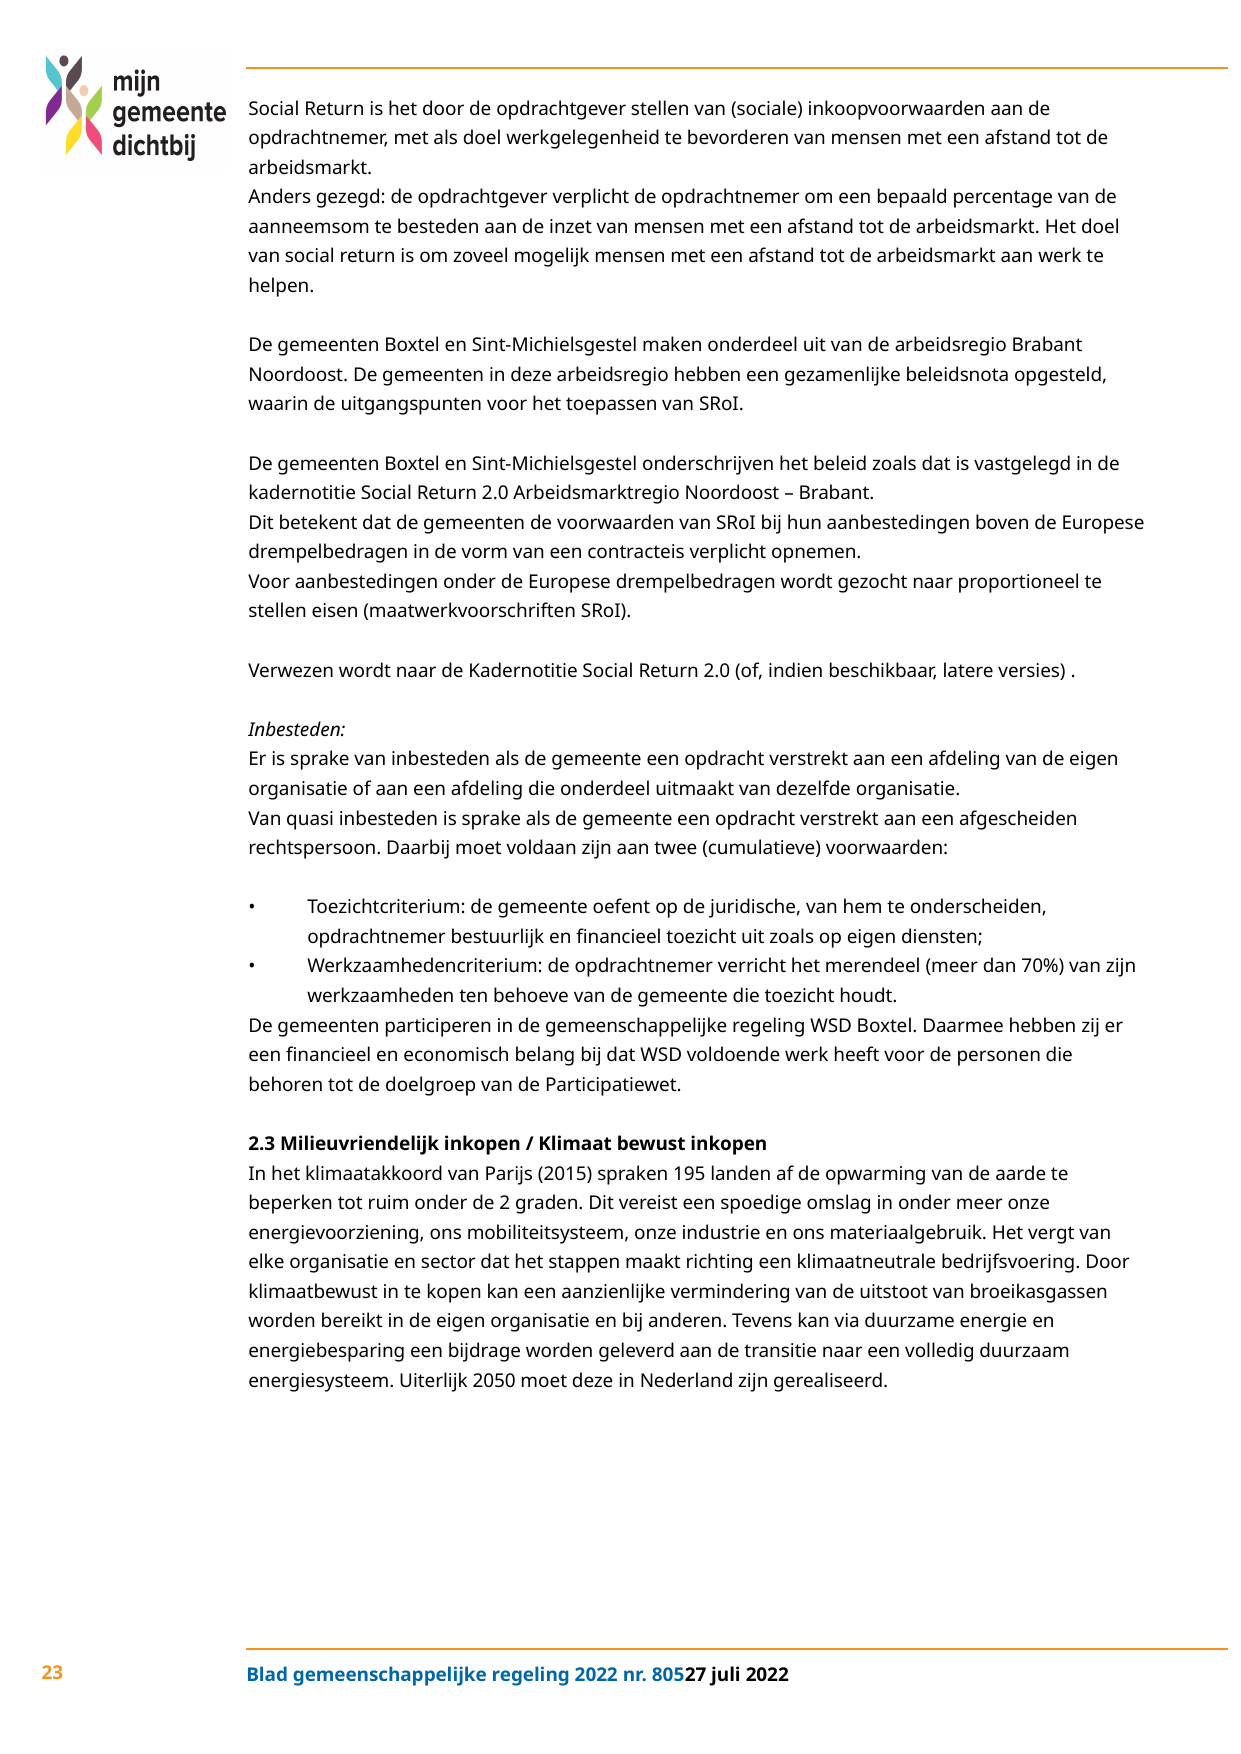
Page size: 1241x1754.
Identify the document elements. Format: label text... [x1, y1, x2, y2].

list Toezichtcriterium: de gemeente oefent op de juridische, van hem te onderscheiden, opdrachtnemer bestuurlijk en financieel toezicht uit zoals op eigen diensten; [248, 893, 1152, 949]
text Voor aanbestedingen onder de Europese drempelbedragen wordt gezocht naar proportioneel te stellen eisen (maatwerkvoorschriften SRoI). [248, 568, 1152, 623]
picture [41, 47, 231, 172]
text In het klimaatakkoord van Parijs (2015) spraken 195 landen af de opwarming van de aarde te beperken tot ruim onder de 2 graden. Dit vereist een spoedige omslag in onder meer onze energievoorziening, ons mobiliteitsysteem, onze industrie en ons materiaalgebruik. Het vergt van elke organisatie en sector dat het stappen maakt richting een klimaatneutrale bedrijfsvoering. Door klimaatbewust in te kopen kan een aanzienlijke vermindering van de uitstoot van broeikasgassen worden bereikt in de eigen organisatie en bij anderen. Tevens kan via duurzame energie en energiebesparing een bijdrage worden geleverd aan de transitie naar een volledig duurzaam energiesysteem. Uiterlijk 2050 moet deze in Nederland zijn gerealiseerd. [248, 1160, 1152, 1393]
text Anders gezegd: de opdrachtgever verplicht de opdrachtnemer om een bepaald percentage van de aanneemsom te besteden aan de inzet van mensen met een afstand tot de arbeidsmarkt. Het doel van social return is om zoveel mogelijk mensen met een afstand tot de arbeidsmarkt aan werk te helpen. [248, 183, 1152, 298]
text Er is sprake van inbesteden als de gemeente een opdracht verstrekt aan een afdeling van de eigen organisatie of aan een afdeling die onderdeel uitmaakt van dezelfde organisatie. [248, 746, 1152, 801]
text De gemeenten participeren in de gemeenschappelijke regeling WSD Boxtel. Daarmee hebben zij er een financieel en economisch belang bij dat WSD voldoende werk heeft voor de personen die behoren tot de doelgroep van de Participatiewet. [248, 1012, 1152, 1097]
text 2.3 Milieuvriendelijk inkopen / Klimaat bewust inkopen [248, 1130, 1152, 1156]
text Dit betekent dat de gemeenten de voorwaarden van SRoI bij hun aanbestedingen boven de Europese drempelbedragen in de vorm van een contracteis verplicht opnemen. [248, 509, 1152, 564]
list Werkzaamhedencriterium: de opdrachtnemer verricht het merendeel (meer dan 70%) van zijn werkzaamheden ten behoeve van de gemeente die toezicht houdt. [248, 953, 1152, 1008]
text De gemeenten Boxtel en Sint-Michielsgestel onderschrijven het beleid zoals dat is vastgelegd in de kadernotitie Social Return 2.0 Arbeidsmarktregio Noordoost – Brabant. [248, 450, 1152, 505]
text De gemeenten Boxtel en Sint-Michielsgestel maken onderdeel uit van de arbeidsregio Brabant Noordoost. De gemeenten in deze arbeidsregio hebben een gezamenlijke beleidsnota opgesteld, waarin de uitgangspunten voor het toepassen van SRoI. [248, 331, 1152, 416]
text Van quasi inbesteden is sprake als de gemeente een opdracht verstrekt aan een afgescheiden rechtspersoon. Daarbij moet voldaan zijn aan twee (cumulatieve) voorwaarden: [248, 805, 1152, 860]
text Verwezen wordt naar de Kadernotitie Social Return 2.0 (of, indien beschikbaar, latere versies) . [248, 657, 1152, 683]
text Social Return is het door de opdrachtgever stellen van (sociale) inkoopvoorwaarden aan de opdrachtnemer, met als doel werkgelegenheid te bevorderen van mensen met een afstand tot de arbeidsmarkt. [248, 95, 1152, 180]
text Inbesteden: [248, 716, 1152, 742]
